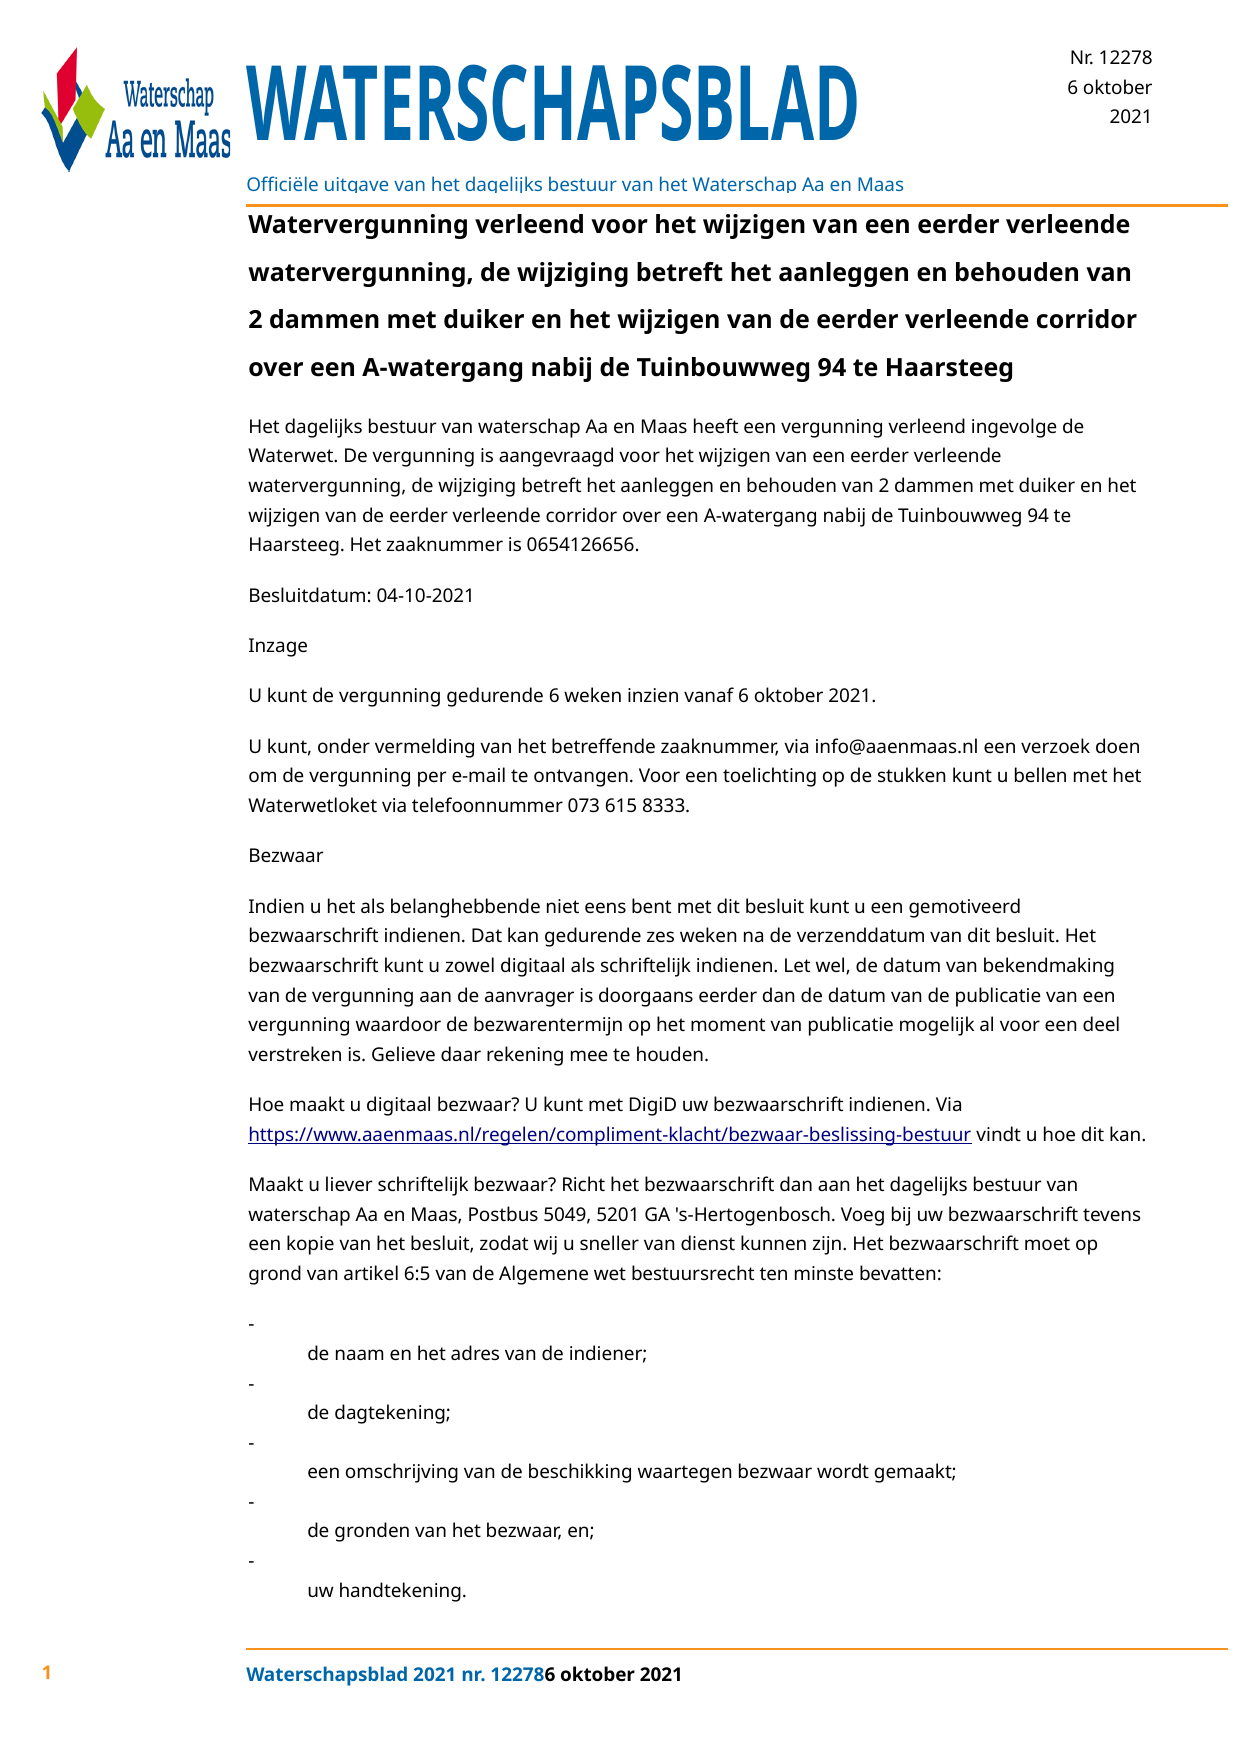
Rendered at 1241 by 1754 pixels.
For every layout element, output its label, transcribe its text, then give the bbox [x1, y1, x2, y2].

list de naam en het adres van de indiener; [248, 1340, 1152, 1366]
list de gronden van het bezwaar, en; [248, 1518, 1152, 1543]
text Maakt u liever schriftelijk bezwaar? Richt het bezwaarschrift dan aan het dagelijks bestuur van waterschap Aa en Maas, Postbus 5049, 5201 GA 's-Hertogenbosch. Voeg bij uw bezwaarschrift tevens een kopie van het besluit, zodat wij u sneller van dienst kunnen zijn. Het bezwaarschrift moet op grond van artikel 6:5 van de Algemene wet bestuursrecht ten minste bevatten: [248, 1171, 1152, 1286]
text Bezwaar [248, 843, 1152, 868]
text Besluitdatum: 04-10-2021 [248, 582, 1152, 608]
text Indien u het als belanghebbende niet eens bent met dit besluit kunt u een gemotiveerd bezwaarschrift indienen. Dat kan gedurende zes weken na de verzenddatum van dit besluit. Het bezwaarschrift kunt u zowel digitaal als schriftelijk indienen. Let wel, de datum van bekendmaking van de vergunning aan de aanvrager is doorgaans eerder dan de datum van de publicatie van een vergunning waardoor de bezwarentermijn op het moment van publicatie mogelijk al voor een deel verstreken is. Gelieve daar rekening mee te houden. [248, 893, 1152, 1067]
list uw handtekening. [248, 1577, 1152, 1603]
text Hoe maakt u digitaal bezwaar? U kunt met DigiD uw bezwaarschrift indienen. Via https://www.aaenmaas.nl/regelen/compliment-klacht/bezwaar-beslissing-bestuur vindt u hoe dit kan. [248, 1091, 1152, 1147]
list de dagtekening; [248, 1399, 1152, 1425]
text Het dagelijks bestuur van waterschap Aa en Maas heeft een vergunning verleend ingevolge de Waterwet. De vergunning is aangevraagd voor het wijzigen van een eerder verleende watervergunning, de wijziging betreft het aanleggen en behouden van 2 dammen met duiker en het wijzigen van de eerder verleende corridor over een A-watergang nabij de Tuinbouwweg 94 te Haarsteeg. Het zaaknummer is 0654126656. [248, 413, 1152, 557]
picture [41, 47, 231, 172]
text U kunt de vergunning gedurende 6 weken inzien vanaf 6 oktober 2021. [248, 683, 1152, 708]
text Inzage [248, 632, 1152, 658]
text U kunt, onder vermelding van het betreffende zaaknummer, via info@aaenmaas.nl een verzoek doen om de vergunning per e-mail te ontvangen. Voor een toelichting op de stukken kunt u bellen met het Waterwetloket via telefoonnummer 073 615 8333. [248, 733, 1152, 818]
text Watervergunning verleend voor het wijzigen van een eerder verleende watervergunning, de wijziging betreft het aanleggen en behouden van 2 dammen met duiker en het wijzigen van de eerder verleende corridor over een A-watergang nabij de Tuinbouwweg 94 te Haarsteeg [248, 207, 1152, 384]
list een omschrijving van de beschikking waartegen bezwaar wordt gemaakt; [248, 1458, 1152, 1484]
